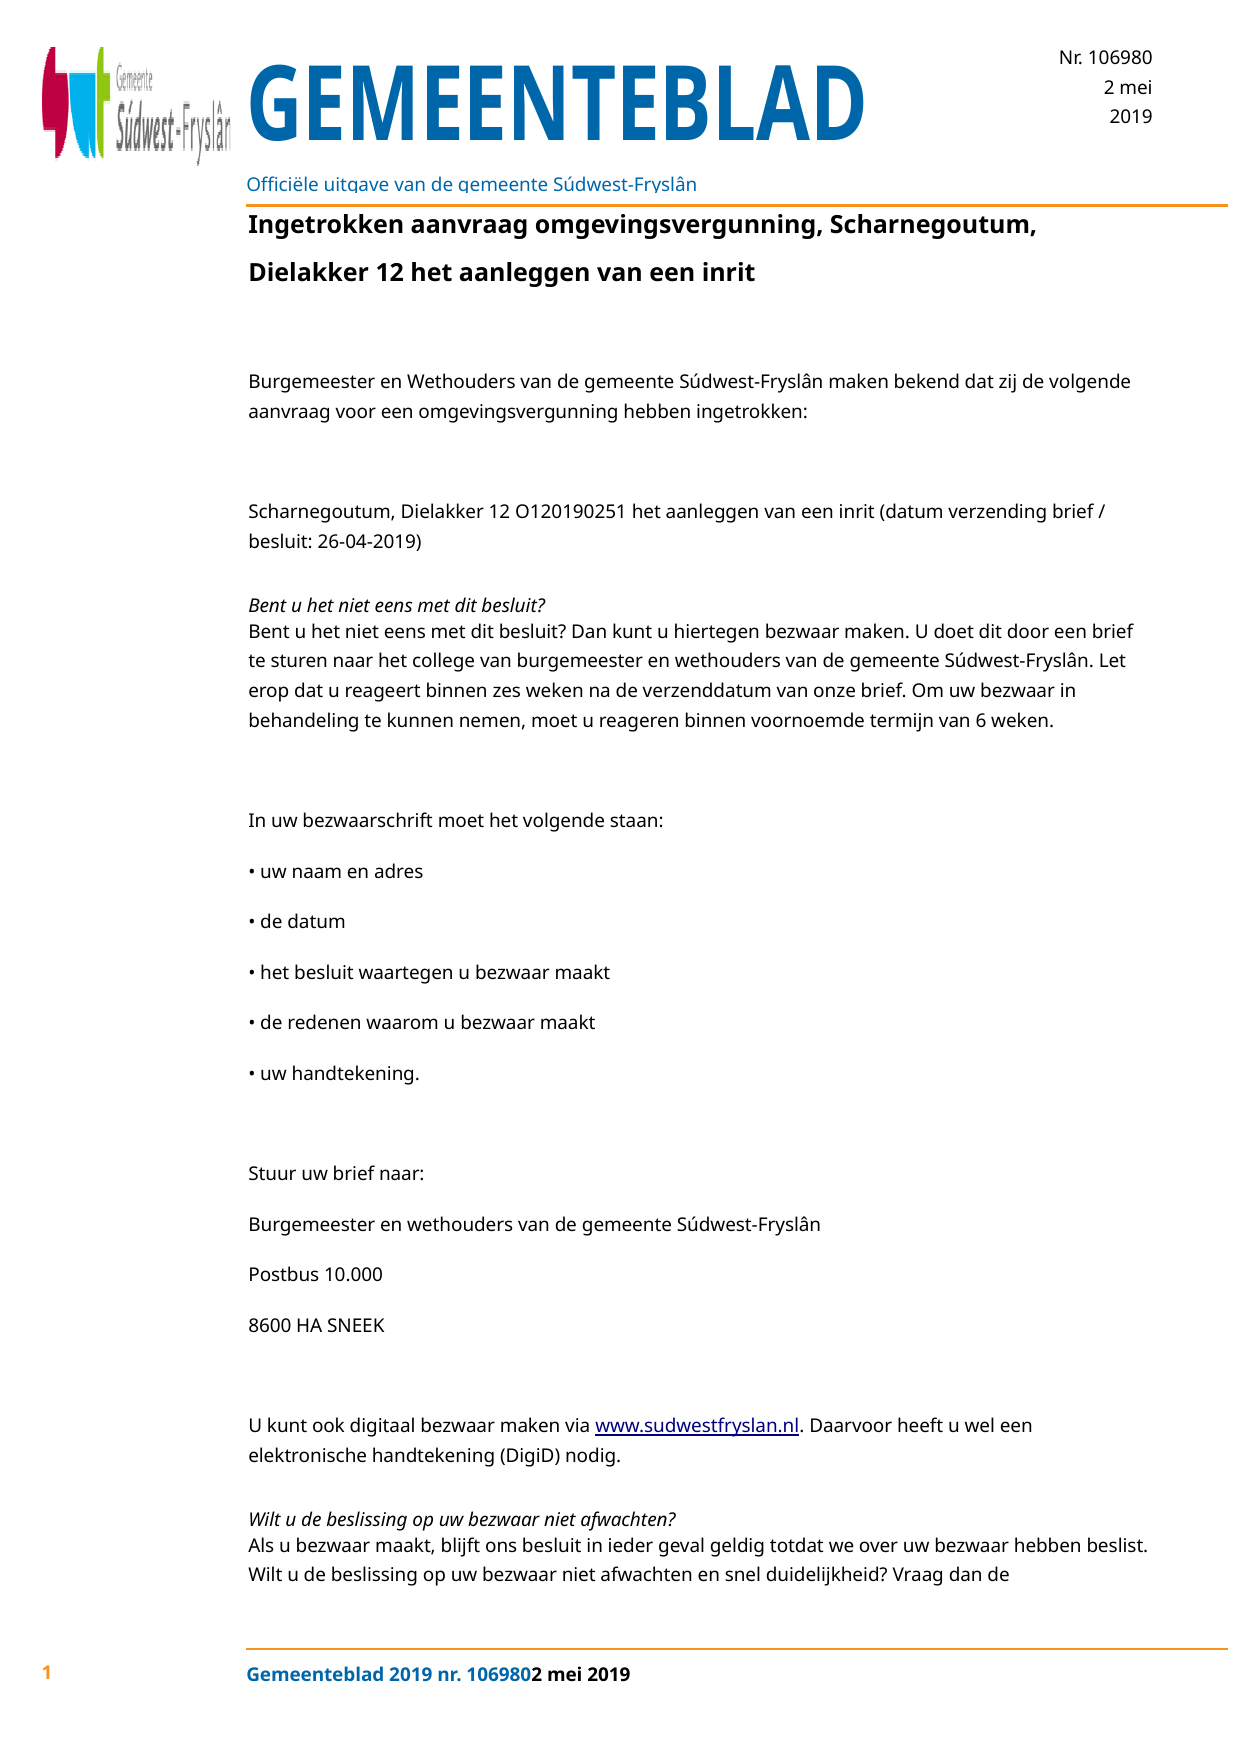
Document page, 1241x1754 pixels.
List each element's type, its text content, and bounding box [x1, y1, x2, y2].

text 8600 HA SNEEK [248, 1312, 1152, 1337]
text Bent u het niet eens met dit besluit? [248, 592, 1152, 618]
picture [41, 47, 231, 172]
text In uw bezwaarschrift moet het volgende staan: [248, 808, 1152, 833]
text • de redenen waarom u bezwaar maakt [248, 1009, 1152, 1035]
text Bent u het niet eens met dit besluit? Dan kunt u hiertegen bezwaar maken. U doet dit door een brief te sturen naar het college van burgemeester en wethouders van de gemeente Súdwest-Fryslân. Let erop dat u reageert binnen zes weken na de verzenddatum van onze brief. Om uw bezwaar in behandeling te kunnen nemen, moet u reageren binnen voornoemde termijn van 6 weken. [248, 618, 1152, 732]
text Postbus 10.000 [248, 1261, 1152, 1287]
text Ingetrokken aanvraag omgevingsvergunning, Scharnegoutum, Dielakker 12 het aanleggen van een inrit [248, 207, 1152, 288]
text Burgemeester en Wethouders van de gemeente Súdwest-Fryslân maken bekend dat zij de volgende aanvraag voor een omgevingsvergunning hebben ingetrokken: [248, 368, 1152, 424]
text U kunt ook digitaal bezwaar maken via www.sudwestfryslan.nl. Daarvoor heeft u wel een elektronische handtekening (DigiD) nodig. [248, 1413, 1152, 1468]
text • het besluit waartegen u bezwaar maakt [248, 959, 1152, 984]
text Scharnegoutum, Dielakker 12 O120190251 het aanleggen van een inrit (datum verzending brief / besluit: 26-04-2019) [248, 499, 1152, 554]
text • uw handtekening. [248, 1060, 1152, 1085]
text Als u bezwaar maakt, blijft ons besluit in ieder geval geldig totdat we over uw bezwaar hebben beslist. Wilt u de beslissing op uw bezwaar niet afwachten en snel duidelijkheid? Vraag dan de [248, 1532, 1152, 1587]
text Wilt u de beslissing op uw bezwaar niet afwachten? [248, 1506, 1152, 1532]
text Stuur uw brief naar: [248, 1161, 1152, 1186]
text Burgemeester en wethouders van de gemeente Súdwest-Fryslân [248, 1211, 1152, 1237]
text • de datum [248, 908, 1152, 934]
text • uw naam en adres [248, 858, 1152, 884]
